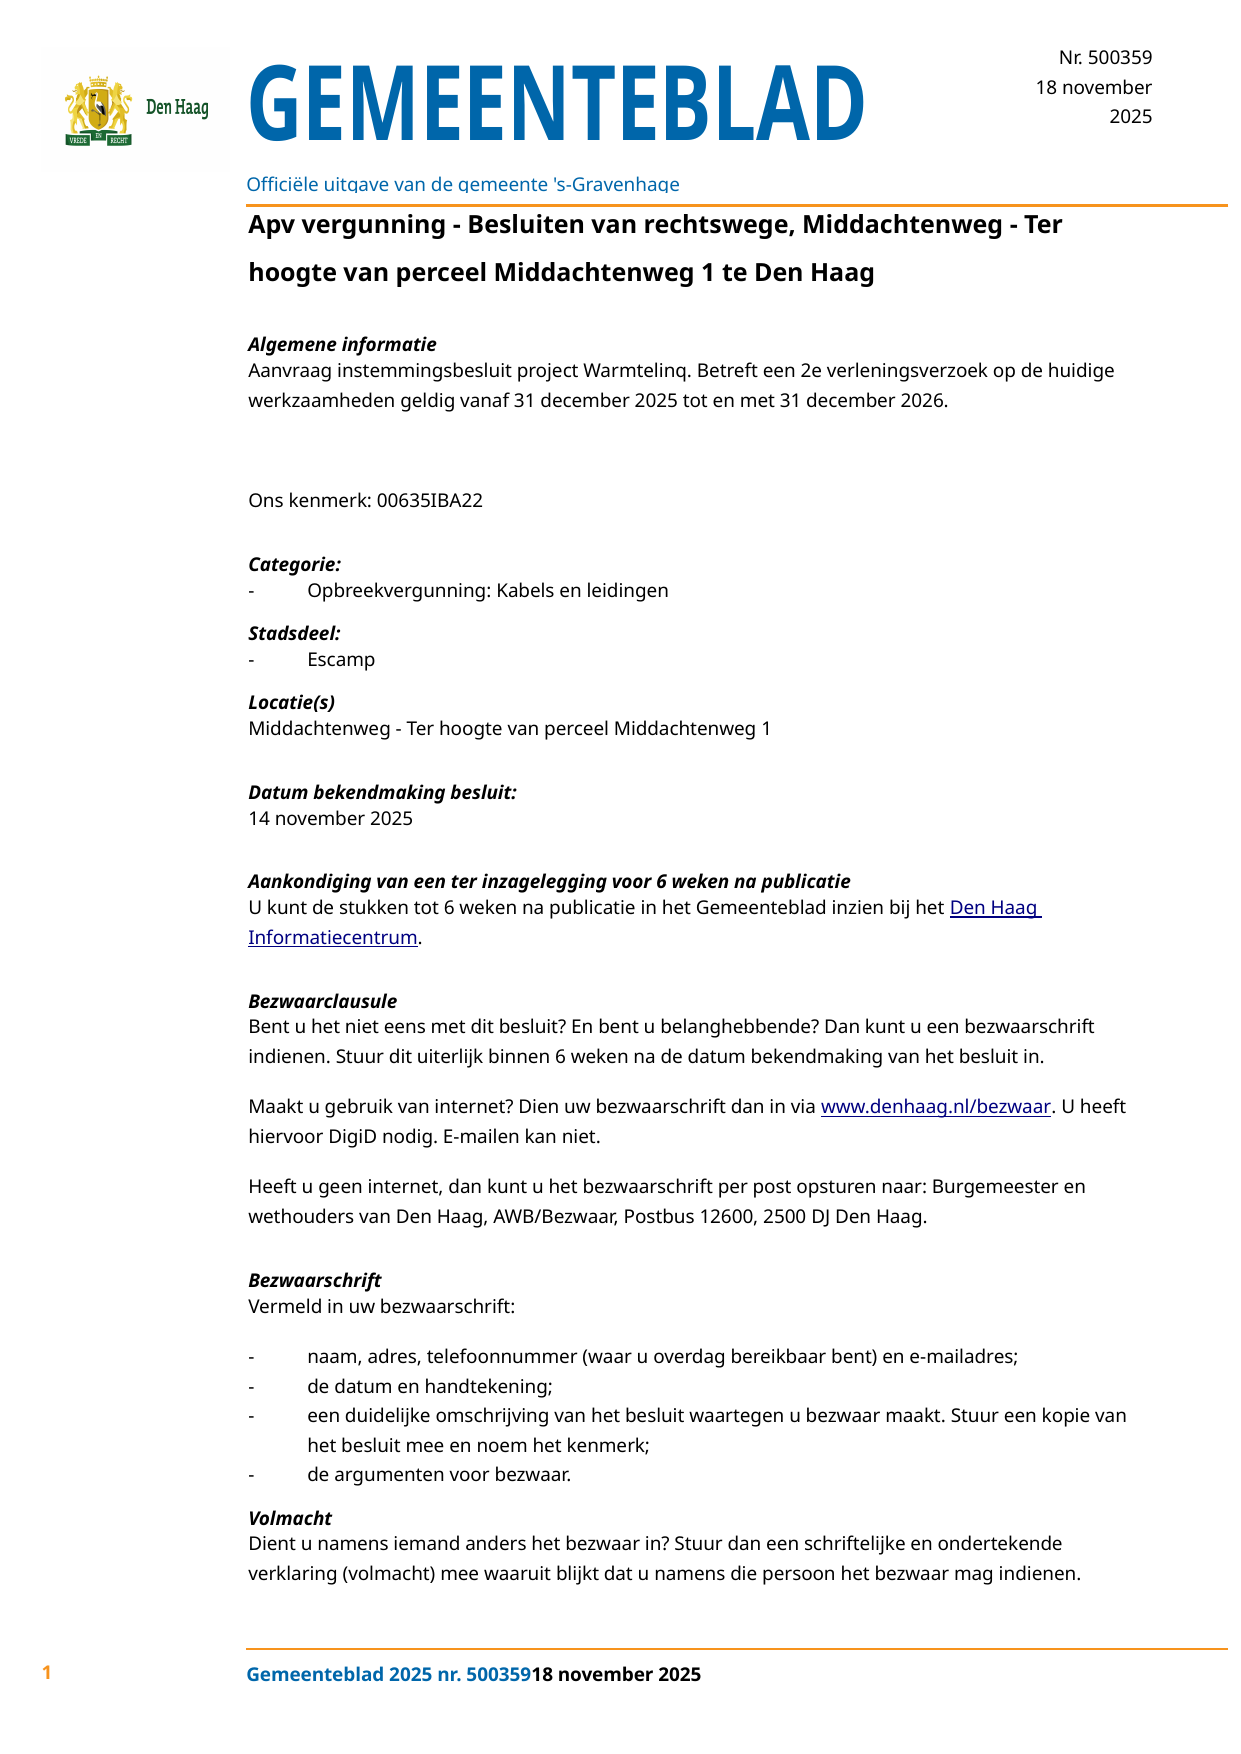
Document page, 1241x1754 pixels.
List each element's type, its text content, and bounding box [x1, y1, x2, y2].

list Escamp [248, 646, 1152, 672]
text Datum bekendmaking besluit: [248, 779, 1152, 805]
text Dient u namens iemand anders het bezwaar in? Stuur dan een schriftelijke en ondertekende verklaring (volmacht) mee waaruit blijkt dat u namens die persoon het bezwaar mag indienen. [248, 1531, 1152, 1586]
text Bezwaarclausule [248, 988, 1152, 1014]
text Aankondiging van een ter inzagelegging voor 6 weken na publicatie [248, 869, 1152, 894]
list een duidelijke omschrijving van het besluit waartegen u bezwaar maakt. Stuur een kopie van het besluit mee en noem het kenmerk; [248, 1402, 1152, 1458]
text 14 november 2025 [248, 805, 1152, 830]
text Heeft u geen internet, dan kunt u het bezwaarschrift per post opsturen naar: Burgemeester en wethouders van Den Haag, AWB/Bezwaar, Postbus 12600, 2500 DJ Den Haag. [248, 1174, 1152, 1229]
text Bezwaarschrift [248, 1267, 1152, 1293]
picture [41, 47, 231, 172]
list de argumenten voor bezwaar. [248, 1462, 1152, 1487]
text Apv vergunning - Besluiten van rechtswege, Middachtenweg - Ter hoogte van perceel Middachtenweg 1 te Den Haag [248, 207, 1152, 288]
text Aanvraag instemmingsbesluit project Warmtelinq. Betreft een 2e verleningsverzoek op de huidige werkzaamheden geldig vanaf 31 december 2025 tot en met 31 december 2026. [248, 357, 1152, 412]
text Bent u het niet eens met dit besluit? En bent u belanghebbende? Dan kunt u een bezwaarschrift indienen. Stuur dit uiterlijk binnen 6 weken na de datum bekendmaking van het besluit in. [248, 1014, 1152, 1069]
text Algemene informatie [248, 331, 1152, 357]
text Locatie(s) [248, 689, 1152, 715]
text Middachtenweg - Ter hoogte van perceel Middachtenweg 1 [248, 715, 1152, 741]
list Opbreekvergunning: Kabels en leidingen [248, 577, 1152, 603]
text Maakt u gebruik van internet? Dien uw bezwaarschrift dan in via www.denhaag.nl/bezwaar. U heeft hiervoor DigiD nodig. E-mailen kan niet. [248, 1094, 1152, 1149]
text Volmacht [248, 1505, 1152, 1531]
text Stadsdeel: [248, 620, 1152, 646]
list de datum en handtekening; [248, 1373, 1152, 1399]
text U kunt de stukken tot 6 weken na publicatie in het Gemeenteblad inzien bij het Den Haag Informatiecentrum. [248, 894, 1152, 950]
text Ons kenmerk: 00635IBA22 [248, 488, 1152, 513]
list naam, adres, telefoonnummer (waar u overdag bereikbaar bent) en e-mailadres; [248, 1343, 1152, 1369]
text Categorie: [248, 552, 1152, 577]
text Vermeld in uw bezwaarschrift: [248, 1293, 1152, 1319]
